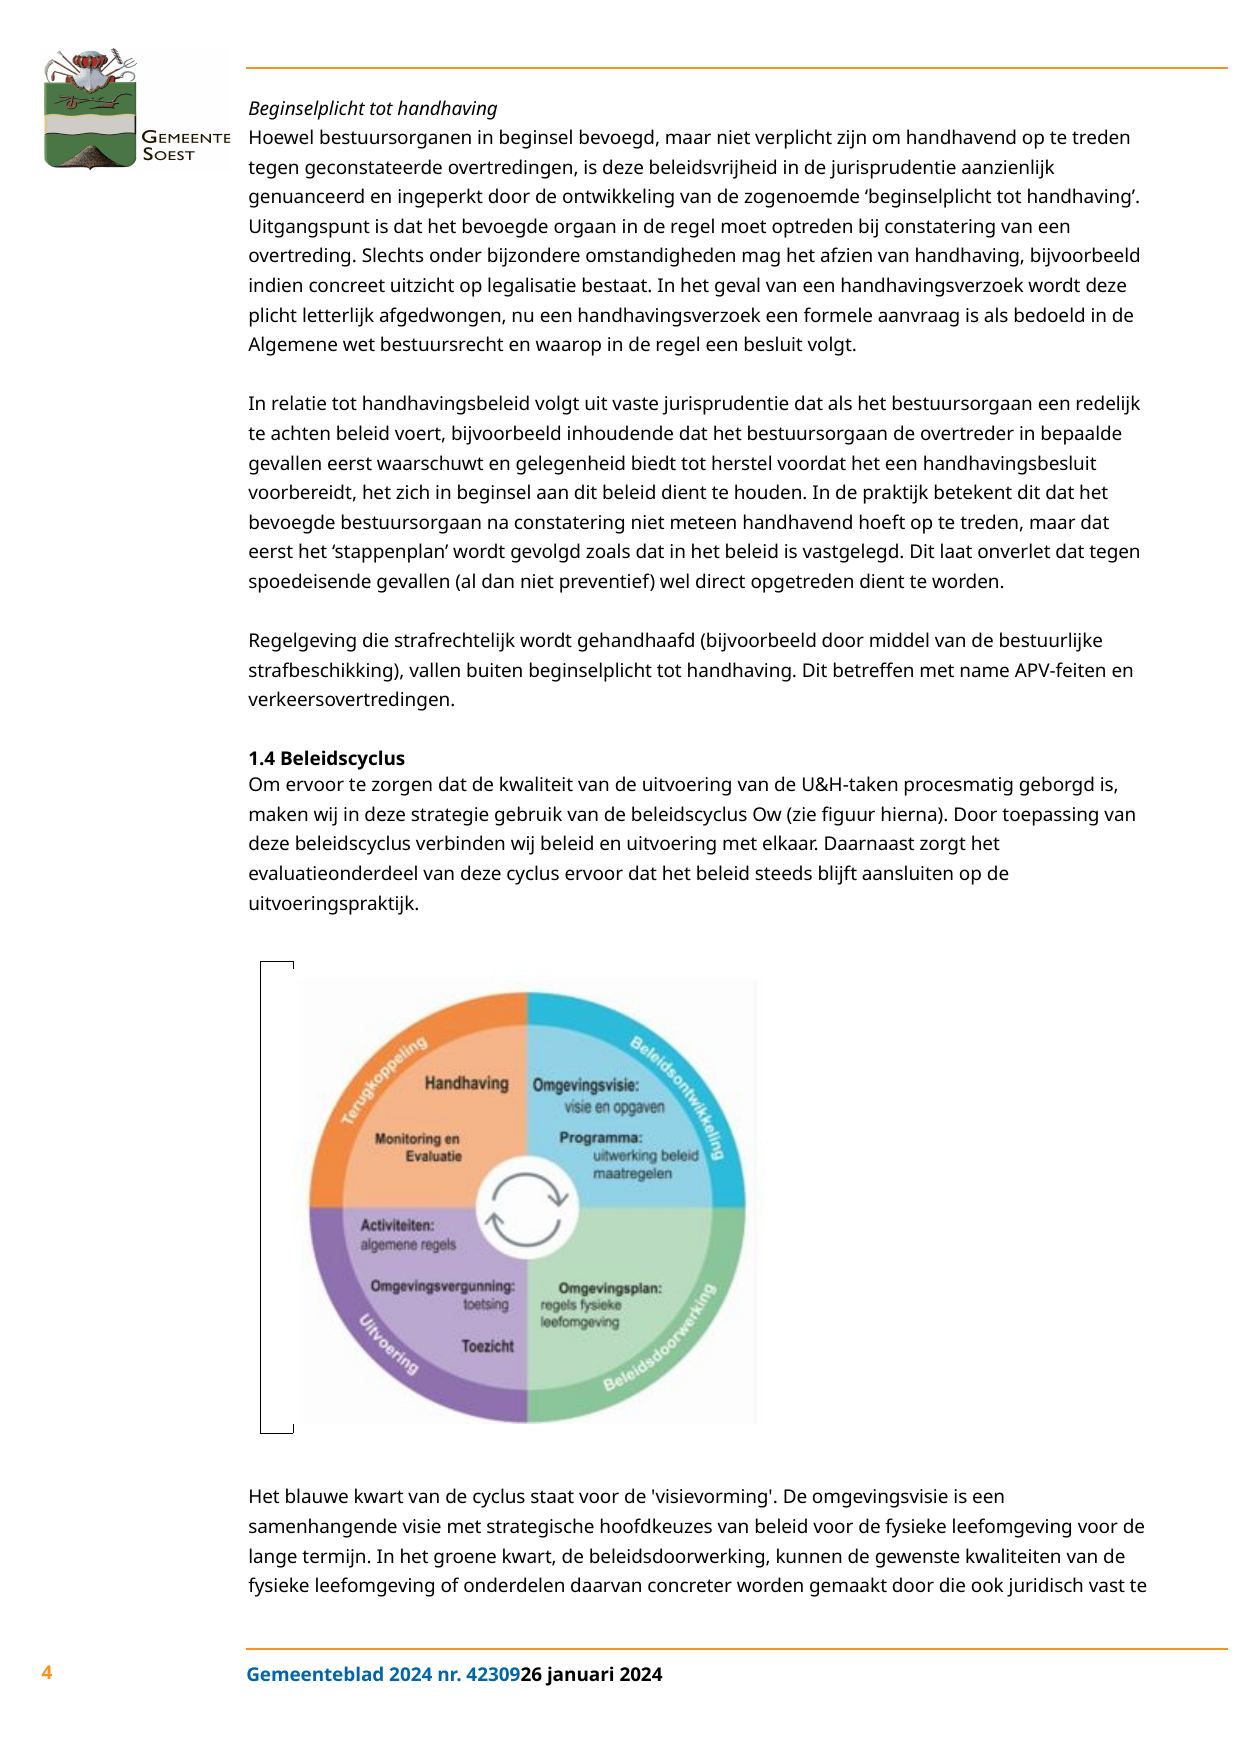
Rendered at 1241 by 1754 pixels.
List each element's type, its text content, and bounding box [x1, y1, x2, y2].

text Beginselplicht tot handhaving [248, 95, 1152, 121]
text Regelgeving die strafrechtelijk wordt gehandhaafd (bijvoorbeeld door middel van de bestuurlijke strafbeschikking), vallen buiten beginselplicht tot handhaving. Dit betreffen met name APV-feiten en verkeersovertredingen. [248, 627, 1152, 712]
text Om ervoor te zorgen dat de kwaliteit van de uitvoering van de U&H-taken procesmatig geborgd is, maken wij in deze strategie gebruik van de beleidscyclus Ow (zie figuur hierna). Door toepassing van deze beleidscyclus verbinden wij beleid en uitvoering met elkaar. Daarnaast zorgt het evaluatieonderdeel van deze cyclus ervoor dat het beleid steeds blijft aansluiten op de uitvoeringspraktijk. [248, 771, 1152, 915]
text Hoewel bestuursorganen in beginsel bevoegd, maar niet verplicht zijn om handhavend op te treden tegen geconstateerde overtredingen, is deze beleidsvrijheid in de jurisprudentie aanzienlijk genuanceerd en ingeperkt door de ontwikkeling van de zogenoemde ‘beginselplicht tot handhaving’. Uitgangspunt is dat het bevoegde orgaan in de regel moet optreden bij constatering van een overtreding. Slechts onder bijzondere omstandigheden mag het afzien van handhaving, bijvoorbeeld indien concreet uitzicht op legalisatie bestaat. In het geval van een handhavingsverzoek wordt deze plicht letterlijk afgedwongen, nu een handhavingsverzoek een formele aanvraag is als bedoeld in de Algemene wet bestuursrecht en waarop in de regel een besluit volgt. [248, 124, 1152, 357]
text 1.4 Beleidscyclus [248, 746, 1152, 771]
picture [268, 969, 771, 1424]
text Het blauwe kwart van de cyclus staat voor de 'visievorming'. De omgevingsvisie is een samenhangende visie met strategische hoofdkeuzes van beleid voor de fysieke leefomgeving voor de lange termijn. In het groene kwart, de beleidsdoorwerking, kunnen de gewenste kwaliteiten van de fysieke leefomgeving of onderdelen daarvan concreter worden gemaakt door die ook juridisch vast te [248, 1484, 1152, 1598]
text In relatie tot handhavingsbeleid volgt uit vaste jurisprudentie dat als het bestuursorgaan een redelijk te achten beleid voert, bijvoorbeeld inhoudende dat het bestuursorgaan de overtreder in bepaalde gevallen eerst waarschuwt en gelegenheid biedt tot herstel voordat het een handhavingsbesluit voorbereidt, het zich in beginsel aan dit beleid dient te houden. In de praktijk betekent dit dat het bevoegde bestuursorgaan na constatering niet meteen handhavend hoeft op te treden, maar dat eerst het ‘stappenplan’ wordt gevolgd zoals dat in het beleid is vastgelegd. Dit laat onverlet dat tegen spoedeisende gevallen (al dan niet preventief) wel direct opgetreden dient te worden. [248, 391, 1152, 594]
picture [41, 47, 231, 172]
